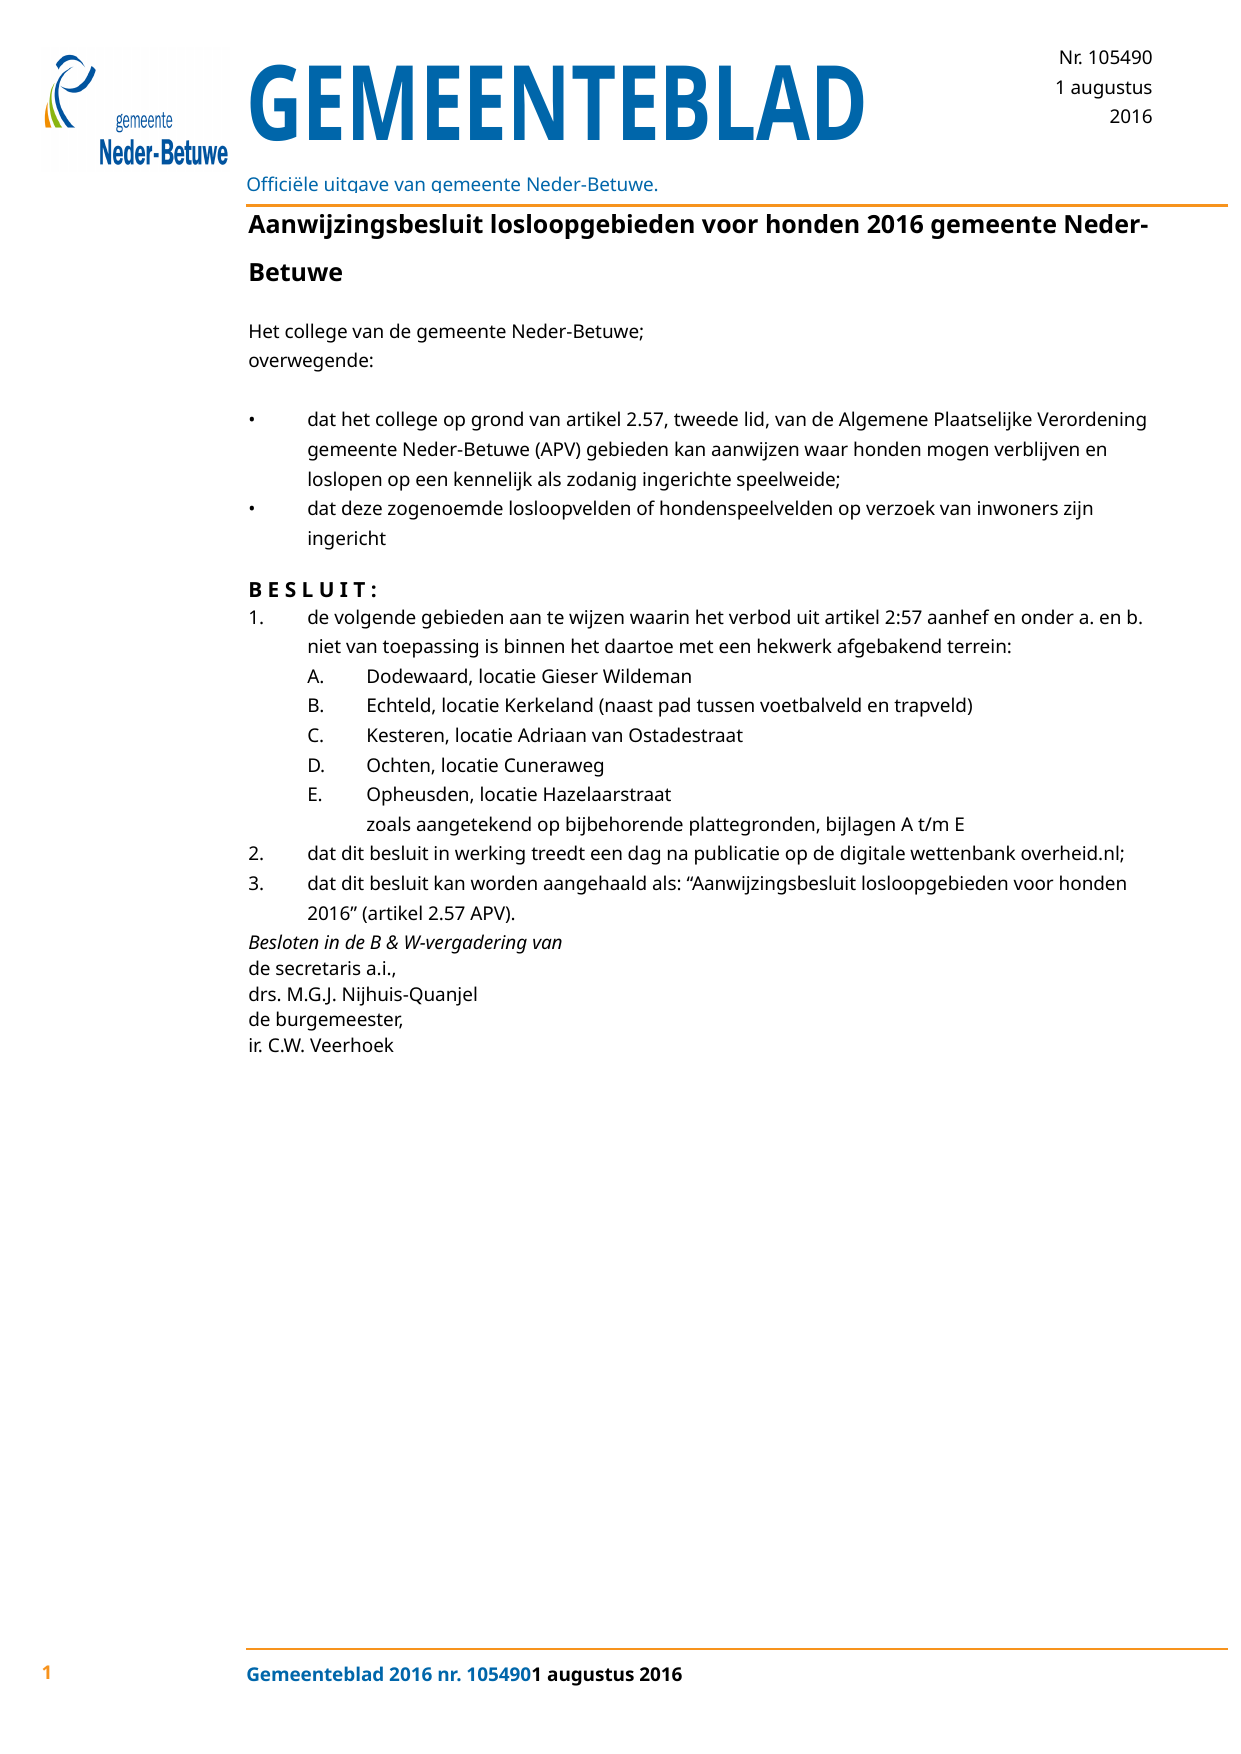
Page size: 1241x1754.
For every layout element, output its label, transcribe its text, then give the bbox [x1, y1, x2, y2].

list zoals aangetekend op bijbehorende plattegronden, bijlagen A t/m E [307, 811, 1152, 837]
list Echteld, locatie Kerkeland (naast pad tussen voetbalveld en trapveld) [307, 693, 1152, 718]
text drs. M.G.J. Nijhuis-Quanjel [248, 981, 1152, 1006]
list Kesteren, locatie Adriaan van Ostadestraat [307, 722, 1152, 748]
list dat dit besluit in werking treedt een dag na publicatie op de digitale wettenbank overheid.nl; [248, 841, 1152, 866]
text overwegende: [248, 347, 1152, 373]
list Dodewaard, locatie Gieser Wildeman [307, 663, 1152, 689]
text de secretaris a.i., [248, 955, 1152, 981]
text Het college van de gemeente Neder-Betuwe; [248, 318, 1152, 344]
list de volgende gebieden aan te wijzen waarin het verbod uit artikel 2:57 aanhef en onder a. en b. niet van toepassing is binnen het daartoe met een hekwerk afgebakend terrein: [248, 604, 1152, 659]
text B E S L U I T : [248, 575, 1152, 604]
list dat deze zogenoemde losloopvelden of hondenspeelvelden op verzoek van inwoners zijn ingericht [248, 495, 1152, 551]
picture [41, 47, 231, 172]
list Ochten, locatie Cuneraweg [307, 752, 1152, 777]
list dat het college op grond van artikel 2.57, tweede lid, van de Algemene Plaatselijke Verordening gemeente Neder-Betuwe (APV) gebieden kan aanwijzen waar honden mogen verblijven en loslopen op een kennelijk als zodanig ingerichte speelweide; [248, 407, 1152, 492]
list Opheusden, locatie Hazelaarstraat [307, 781, 1152, 807]
text Aanwijzingsbesluit losloopgebieden voor honden 2016 gemeente Neder-Betuwe [248, 207, 1152, 288]
text ir. C.W. Veerhoek [248, 1032, 1152, 1058]
list dat dit besluit kan worden aangehaald als: “Aanwijzingsbesluit losloopgebieden voor honden 2016” (artikel 2.57 APV). [248, 870, 1152, 925]
text Besloten in de B & W-vergadering van [248, 929, 1152, 955]
text de burgemeester, [248, 1006, 1152, 1032]
